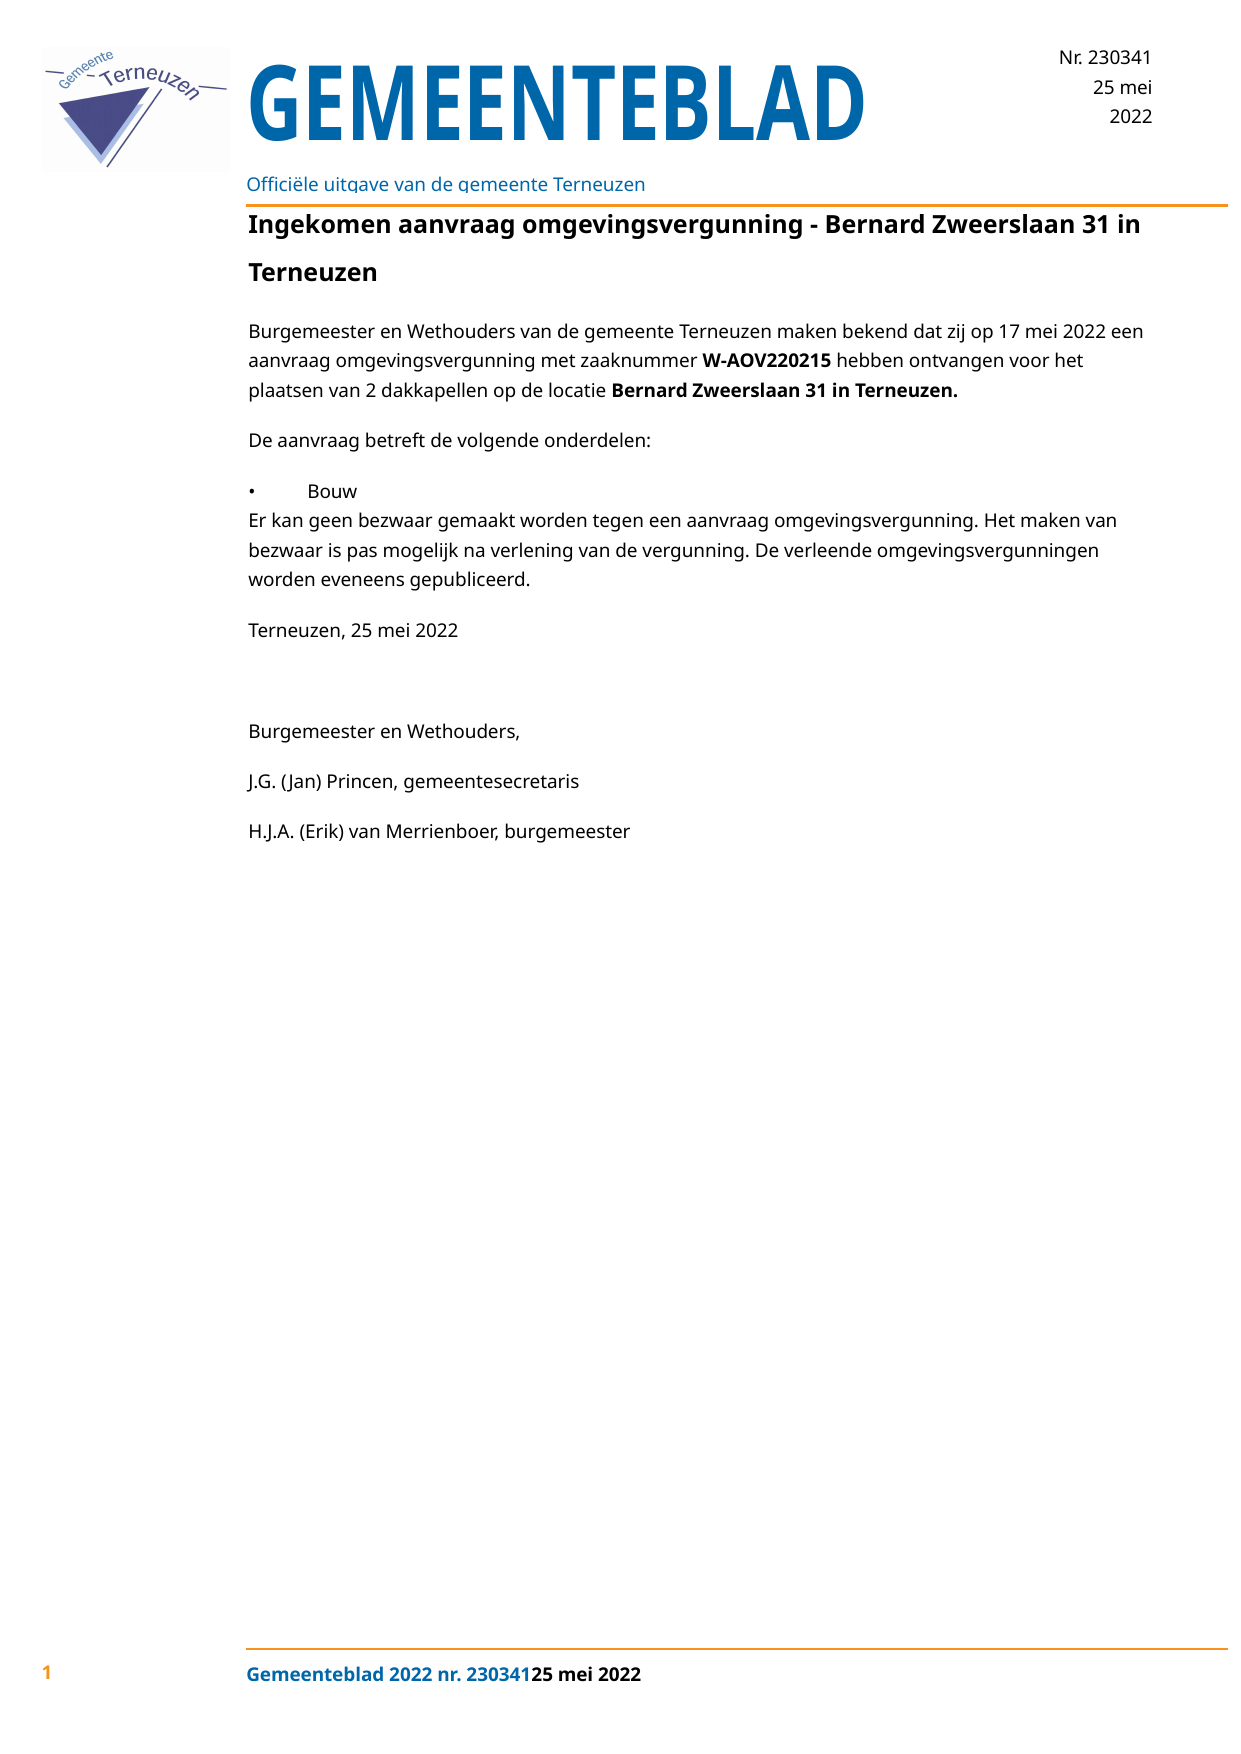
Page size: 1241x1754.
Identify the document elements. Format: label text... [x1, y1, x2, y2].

text Er kan geen bezwaar gemaakt worden tegen een aanvraag omgevingsvergunning. Het maken van bezwaar is pas mogelijk na verlening van de vergunning. De verleende omgevingsvergunningen worden eveneens gepubliceerd. [248, 507, 1152, 592]
text Ingekomen aanvraag omgevingsvergunning - Bernard Zweerslaan 31 in Terneuzen [248, 207, 1152, 288]
text Burgemeester en Wethouders van de gemeente Terneuzen maken bekend dat zij op 17 mei 2022 een aanvraag omgevingsvergunning met zaaknummer W-AOV220215 hebben ontvangen voor het plaatsen van 2 dakkapellen op de locatie Bernard Zweerslaan 31 in Terneuzen. [248, 318, 1152, 403]
text De aanvraag betreft de volgende onderdelen: [248, 427, 1152, 453]
list Bouw [248, 478, 1152, 504]
text H.J.A. (Erik) van Merrienboer, burgemeester [248, 819, 1152, 844]
text Terneuzen, 25 mei 2022 [248, 617, 1152, 643]
text J.G. (Jan) Princen, gemeentesecretaris [248, 768, 1152, 794]
picture [41, 47, 231, 172]
text Burgemeester en Wethouders, [248, 718, 1152, 744]
